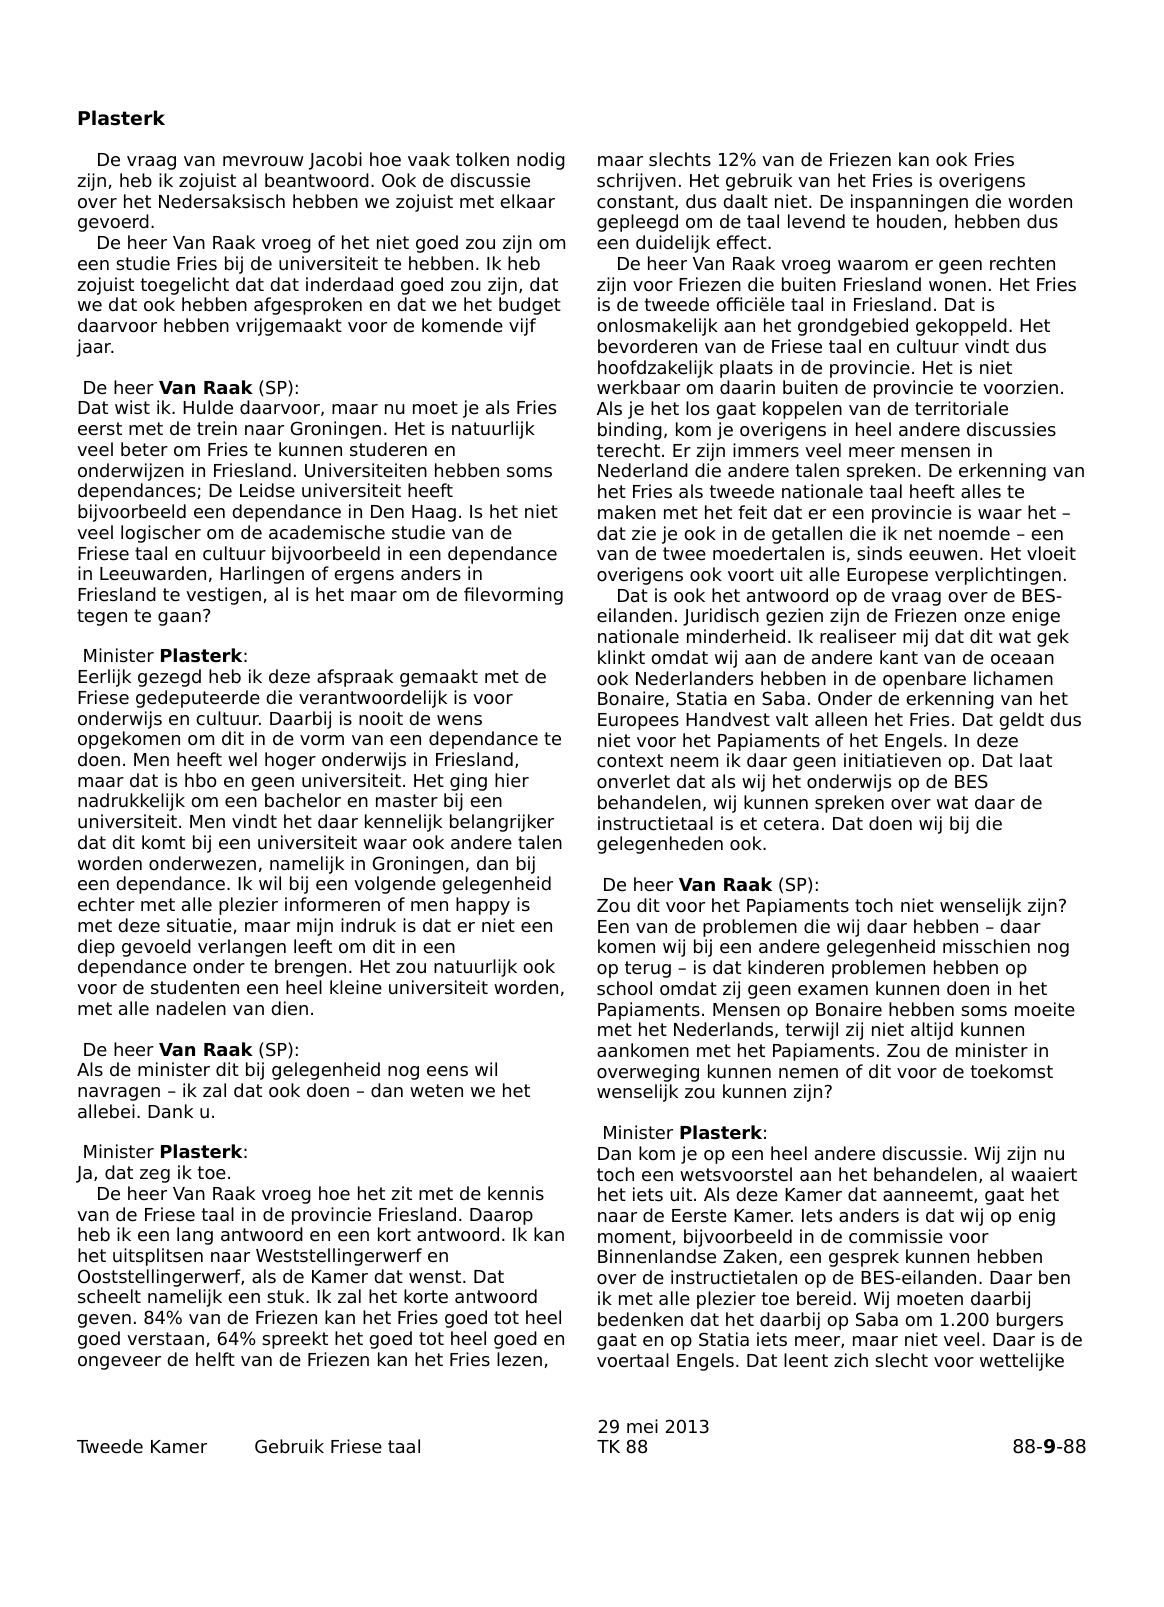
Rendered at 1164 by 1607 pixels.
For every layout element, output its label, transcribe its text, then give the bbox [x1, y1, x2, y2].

text Minister Plasterk: [596, 1123, 1087, 1144]
text De heer Van Raak vroeg of het niet goed zou zijn om een studie Fries bij de universiteit te hebben. Ik heb zojuist toegelicht dat dat inderdaad goed zou zijn, dat we dat ook hebben afgesproken en dat we het budget daarvoor hebben vrijgemaakt voor de komende vijf jaar. [77, 233, 567, 357]
text De heer Van Raak vroeg waarom er geen rechten zijn voor Friezen die buiten Friesland wonen. Het Fries is de tweede officiële taal in Friesland. Dat is onlosmakelijk aan het grondgebied gekoppeld. Het bevorderen van de Friese taal en cultuur vindt dus hoofdzakelijk plaats in de provincie. Het is niet werkbaar om daarin buiten de provincie te voorzien. Als je het los gaat koppelen van de territoriale binding, kom je overigens in heel andere discussies terecht. Er zijn immers veel meer mensen in Nederland die andere talen spreken. De erkenning van het Fries als tweede nationale taal heeft alles te maken met het feit dat er een provincie is waar het – dat zie je ook in de getallen die ik net noemde – een van de twee moedertalen is, sinds eeuwen. Het vloeit overigens ook voort uit alle Europese verplichtingen. [596, 254, 1087, 586]
text Zou dit voor het Papiaments toch niet wenselijk zijn? Een van de problemen die wij daar hebben – daar komen wij bij een andere gelegenheid misschien nog op terug – is dat kinderen problemen hebben op school omdat zij geen examen kunnen doen in het Papiaments. Mensen op Bonaire hebben soms moeite met het Nederlands, terwijl zij niet altijd kunnen aankomen met het Papiaments. Zou de minister in overweging kunnen nemen of dit voor de toekomst wenselijk zou kunnen zijn? [596, 896, 1087, 1103]
text Minister Plasterk: [77, 646, 567, 667]
text Dat wist ik. Hulde daarvoor, maar nu moet je als Fries eerst met de trein naar Groningen. Het is natuurlijk veel beter om Fries te kunnen studeren en onderwijzen in Friesland. Universiteiten hebben soms dependances; De Leidse universiteit heeft bijvoorbeeld een dependance in Den Haag. Is het niet veel logischer om de academische studie van de Friese taal en cultuur bijvoorbeeld in een dependance in Leeuwarden, Harlingen of ergens anders in Friesland te vestigen, al is het maar om de filevorming tegen te gaan? [77, 398, 567, 626]
text Als de minister dit bij gelegenheid nog eens wil navragen – ik zal dat ook doen – dan weten we het allebei. Dank u. [77, 1060, 567, 1122]
text De vraag van mevrouw Jacobi hoe vaak tolken nodig zijn, heb ik zojuist al beantwoord. Ook de discussie over het Nedersaksisch hebben we zojuist met elkaar gevoerd. [77, 150, 567, 233]
text De heer Van Raak (SP): [596, 875, 1087, 896]
text Dat is ook het antwoord op de vraag over de BES-eilanden. Juridisch gezien zijn de Friezen onze enige nationale minderheid. Ik realiseer mij dat dit wat gek klinkt omdat wij aan de andere kant van de oceaan ook Nederlanders hebben in de openbare lichamen Bonaire, Statia en Saba. Onder de erkenning van het Europees Handvest valt alleen het Fries. Dat geldt dus niet voor het Papiaments of het Engels. In deze context neem ik daar geen initiatieven op. Dat laat onverlet dat als wij het onderwijs op de BES behandelen, wij kunnen spreken over wat daar de instructietaal is et cetera. Dat doen wij bij die gelegenheden ook. [596, 586, 1087, 855]
text maar slechts 12% van de Friezen kan ook Fries schrijven. Het gebruik van het Fries is overigens constant, dus daalt niet. De inspanningen die worden gepleegd om de taal levend te houden, hebben dus een duidelijk effect. [596, 150, 1087, 254]
text Eerlijk gezegd heb ik deze afspraak gemaakt met de Friese gedeputeerde die verantwoordelijk is voor onderwijs en cultuur. Daarbij is nooit de wens opgekomen om dit in de vorm van een dependance te doen. Men heeft wel hoger onderwijs in Friesland, maar dat is hbo en geen universiteit. Het ging hier nadrukkelijk om een bachelor en master bij een universiteit. Men vindt het daar kennelijk belangrijker dat dit komt bij een universiteit waar ook andere talen worden onderwezen, namelijk in Groningen, dan bij een dependance. Ik wil bij een volgende gelegenheid echter met alle plezier informeren of men happy is met deze situatie, maar mijn indruk is dat er niet een diep gevoeld verlangen leeft om dit in een dependance onder te brengen. Het zou natuurlijk ook voor de studenten een heel kleine universiteit worden, met alle nadelen van dien. [77, 667, 567, 1019]
text De heer Van Raak (SP): [77, 1039, 567, 1060]
text Minister Plasterk: [77, 1142, 567, 1163]
text De heer Van Raak vroeg hoe het zit met de kennis van de Friese taal in de provincie Friesland. Daarop heb ik een lang antwoord en een kort antwoord. Ik kan het uitsplitsen naar Weststellingerwerf en Ooststellingerwerf, als de Kamer dat wenst. Dat scheelt namelijk een stuk. Ik zal het korte antwoord geven. 84% van de Friezen kan het Fries goed tot heel goed verstaan, 64% spreekt het goed tot heel goed en ongeveer de helft van de Friezen kan het Fries lezen, [77, 1184, 567, 1370]
text Ja, dat zeg ik toe. [77, 1163, 567, 1184]
text Dan kom je op een heel andere discussie. Wij zijn nu toch een wetsvoorstel aan het behandelen, al waaiert het iets uit. Als deze Kamer dat aanneemt, gaat het naar de Eerste Kamer. Iets anders is dat wij op enig moment, bijvoorbeeld in de commissie voor Binnenlandse Zaken, een gesprek kunnen hebben over de instructietalen op de BES-eilanden. Daar ben ik met alle plezier toe bereid. Wij moeten daarbij bedenken dat het daarbij op Saba om 1.200 burgers gaat en op Statia iets meer, maar niet veel. Daar is de voertaal Engels. Dat leent zich slecht voor wettelijke [596, 1144, 1087, 1372]
text De heer Van Raak (SP): [77, 377, 567, 398]
